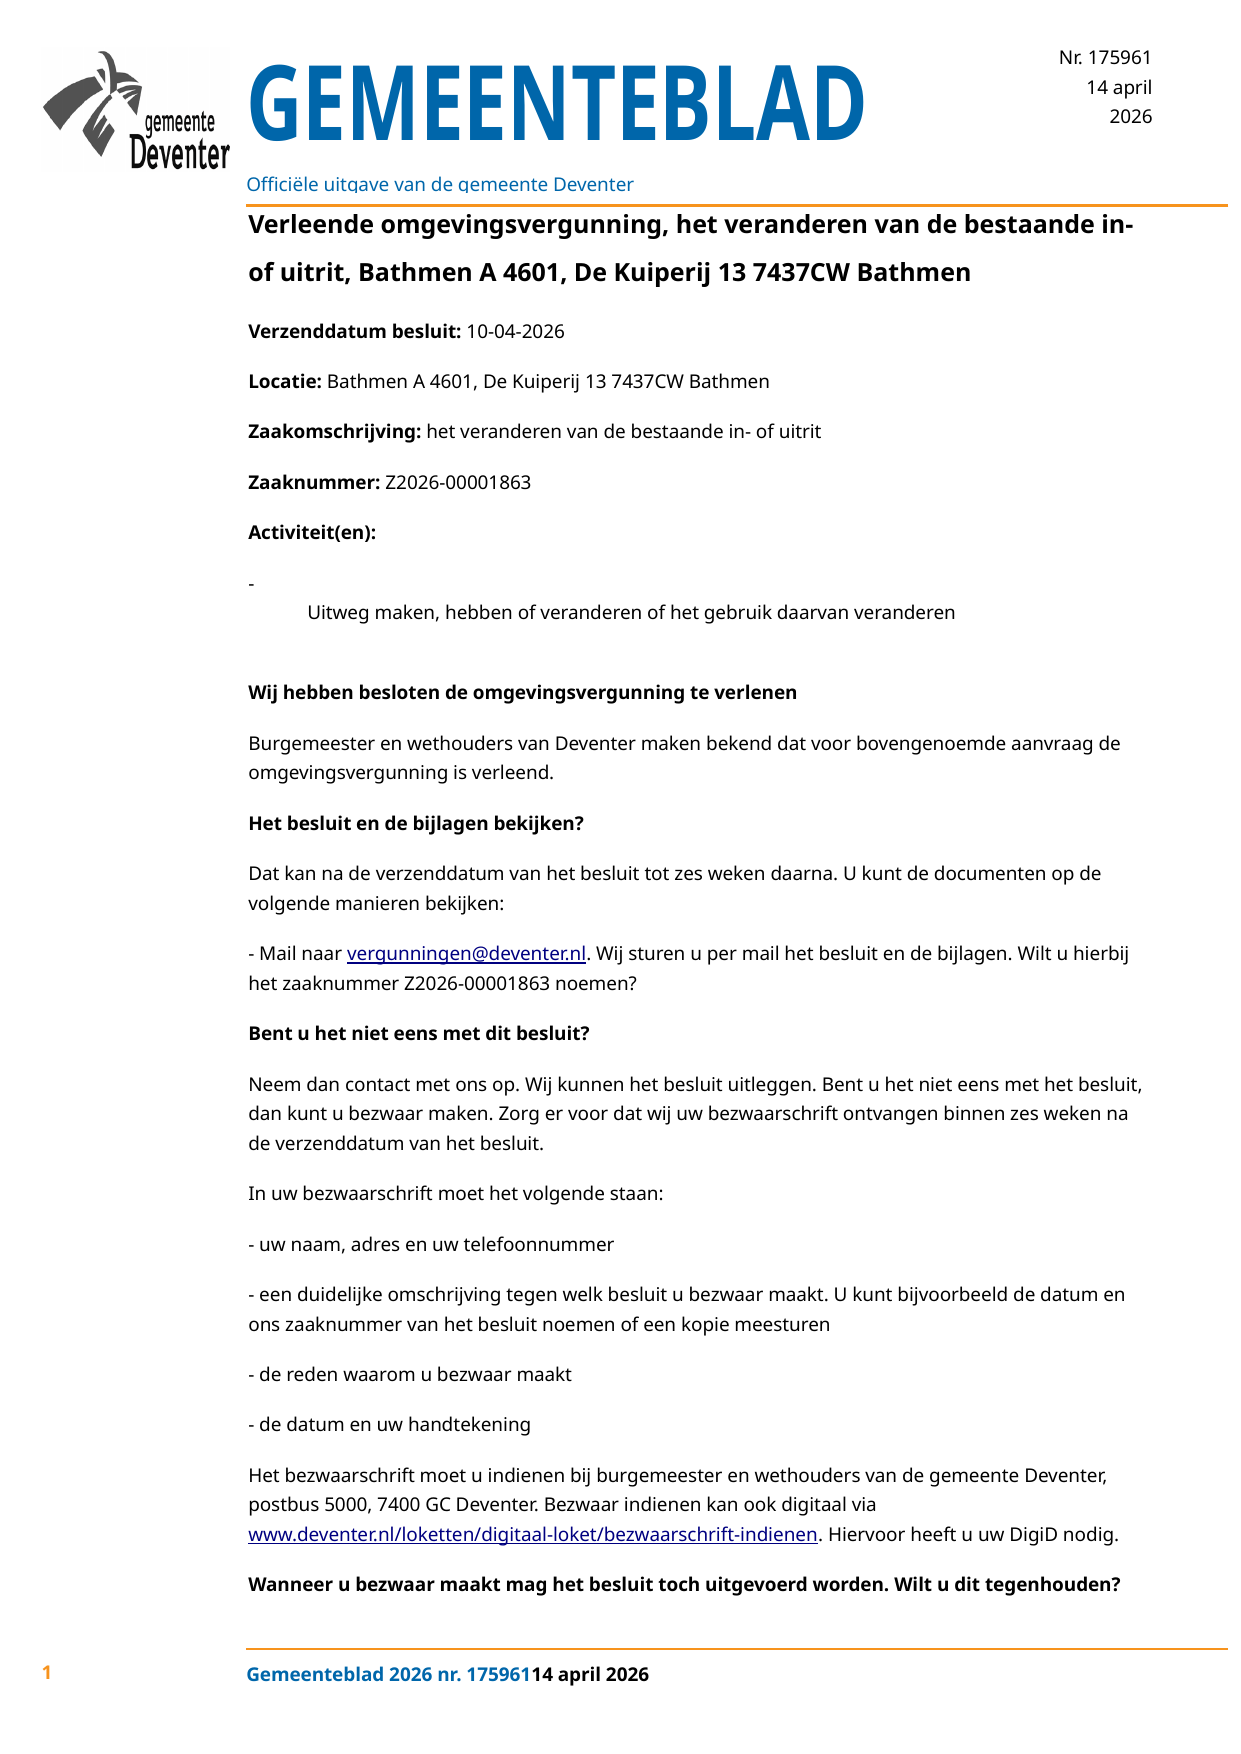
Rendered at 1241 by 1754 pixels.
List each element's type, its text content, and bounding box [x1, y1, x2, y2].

text Locatie: Bathmen A 4601, De Kuiperij 13 7437CW Bathmen [248, 368, 1152, 394]
text - de datum en uw handtekening [248, 1412, 1152, 1437]
text Zaakomschrijving: het veranderen van de bestaande in- of uitrit [248, 419, 1152, 444]
text Dat kan na de verzenddatum van het besluit tot zes weken daarna. U kunt de documenten op de volgende manieren bekijken: [248, 860, 1152, 916]
text - de reden waarom u bezwaar maakt [248, 1361, 1152, 1387]
text Het bezwaarschrift moet u indienen bij burgemeester en wethouders van de gemeente Deventer, postbus 5000, 7400 GC Deventer. Bezwaar indienen kan ook digitaal via www.deventer.nl/loketten/digitaal-loket/bezwaarschrift-indienen. Hiervoor heeft u uw DigiD nodig. [248, 1462, 1152, 1547]
list Uitweg maken, hebben of veranderen of het gebruik daarvan veranderen [248, 599, 1152, 625]
text Neem dan contact met ons op. Wij kunnen het besluit uitleggen. Bent u het niet eens met het besluit, dan kunt u bezwaar maken. Zorg er voor dat wij uw bezwaarschrift ontvangen binnen zes weken na de verzenddatum van het besluit. [248, 1071, 1152, 1156]
text Verzenddatum besluit: 10-04-2026 [248, 318, 1152, 344]
text Bent u het niet eens met dit besluit? [248, 1020, 1152, 1046]
picture [41, 47, 231, 172]
text Wanneer u bezwaar maakt mag het besluit toch uitgevoerd worden. Wilt u dit tegenhouden? [248, 1572, 1152, 1597]
text - uw naam, adres en uw telefoonnummer [248, 1231, 1152, 1257]
text - Mail naar vergunningen@deventer.nl. Wij sturen u per mail het besluit en de bijlagen. Wilt u hierbij het zaaknummer Z2026-00001863 noemen? [248, 940, 1152, 996]
text Activiteit(en): [248, 519, 1152, 545]
text - een duidelijke omschrijving tegen welk besluit u bezwaar maakt. U kunt bijvoorbeeld de datum en ons zaaknummer van het besluit noemen of een kopie meesturen [248, 1281, 1152, 1337]
text In uw bezwaarschrift moet het volgende staan: [248, 1180, 1152, 1206]
text Burgemeester en wethouders van Deventer maken bekend dat voor bovengenoemde aanvraag de omgevingsvergunning is verleend. [248, 730, 1152, 785]
text Zaaknummer: Z2026-00001863 [248, 469, 1152, 495]
text Het besluit en de bijlagen bekijken? [248, 810, 1152, 836]
text Verleende omgevingsvergunning, het veranderen van de bestaande in- of uitrit, Bathmen A 4601, De Kuiperij 13 7437CW Bathmen [248, 207, 1152, 288]
text Wij hebben besloten de omgevingsvergunning te verlenen [248, 679, 1152, 705]
